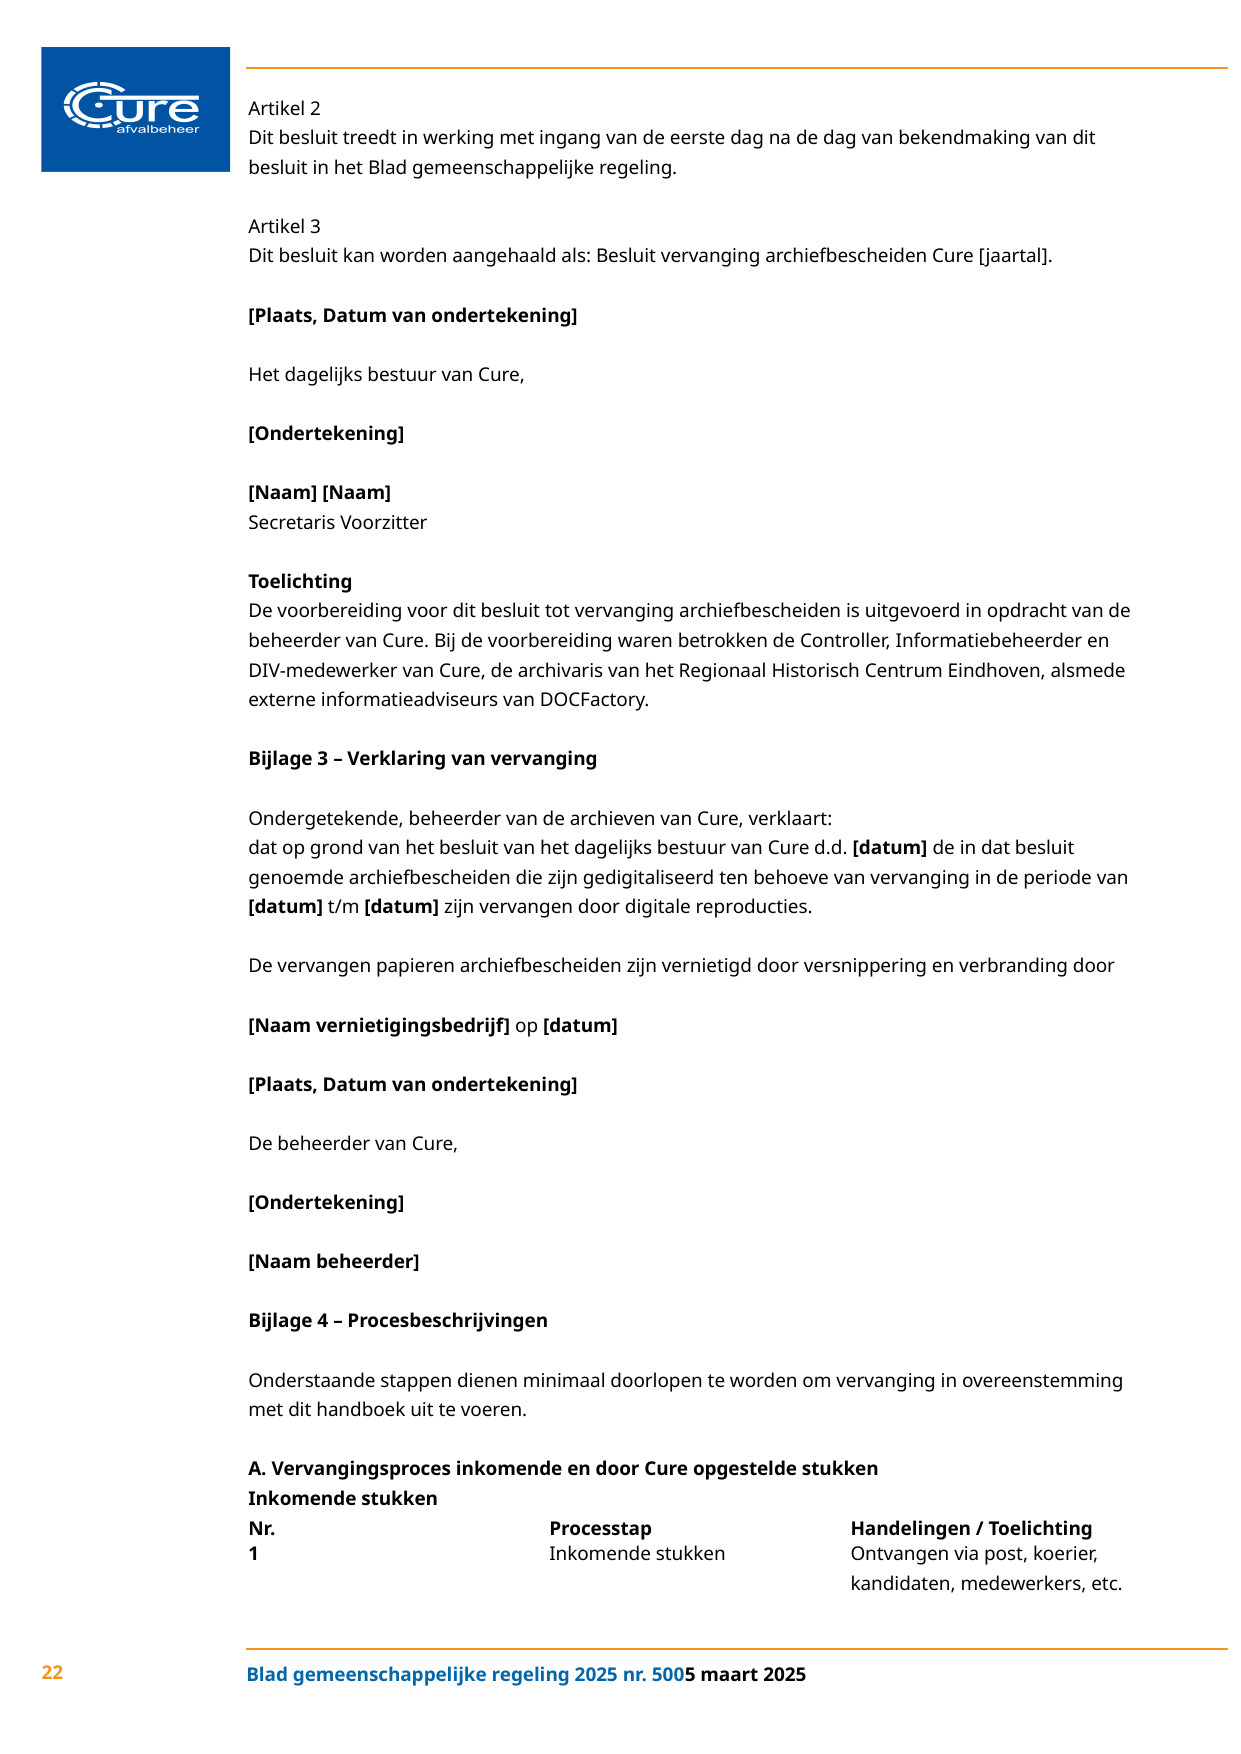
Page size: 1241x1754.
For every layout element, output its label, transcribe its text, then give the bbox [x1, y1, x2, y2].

text Onderstaande stappen dienen minimaal doorlopen te worden om vervanging in overeenstemming met dit handboek uit te voeren. [248, 1367, 1152, 1422]
table_cell Ontvangen via post, koerier, kandidaten, medewerkers, etc. [850, 1541, 1152, 1596]
text [Plaats, Datum van ondertekening] [248, 302, 1152, 328]
table_header Processtap [549, 1515, 850, 1541]
text De vervangen papieren archiefbescheiden zijn vernietigd door versnippering en verbranding door [248, 953, 1152, 978]
text Dit besluit kan worden aangehaald als: Besluit vervanging archiefbescheiden Cure [jaartal]. [248, 243, 1152, 268]
text Het dagelijks bestuur van Cure, [248, 361, 1152, 387]
text Secretaris Voorzitter [248, 509, 1152, 535]
text Inkomende stukken [248, 1485, 1152, 1511]
table_cell Inkomende stukken [549, 1541, 850, 1596]
text [Ondertekening] [248, 420, 1152, 446]
text [Ondertekening] [248, 1189, 1152, 1215]
text A. Vervangingsproces inkomende en door Cure opgestelde stukken [248, 1456, 1152, 1481]
text Artikel 3 [248, 213, 1152, 239]
text De voorbereiding voor dit besluit tot vervanging archiefbescheiden is uitgevoerd in opdracht van de beheerder van Cure. Bij de voorbereiding waren betrokken de Controller, Informatiebeheerder en DIV-medewerker van Cure, de archivaris van het Regionaal Historisch Centrum Eindhoven, alsmede externe informatieadviseurs van DOCFactory. [248, 598, 1152, 712]
text Ondergetekende, beheerder van de archieven van Cure, verklaart: [248, 805, 1152, 831]
text dat op grond van het besluit van het dagelijks bestuur van Cure d.d. [datum] de in dat besluit genoemde archiefbescheiden die zijn gedigitaliseerd ten behoeve van vervanging in de periode van [datum] t/m [datum] zijn vervangen door digitale reproducties. [248, 834, 1152, 919]
text Bijlage 4 – Procesbeschrijvingen [248, 1308, 1152, 1333]
text Bijlage 3 – Verklaring van vervanging [248, 746, 1152, 771]
text De beheerder van Cure, [248, 1130, 1152, 1156]
table_header Handelingen / Toelichting [850, 1515, 1152, 1541]
table_cell 1 [248, 1541, 549, 1596]
text Dit besluit treedt in werking met ingang van de eerste dag na de dag van bekendmaking van dit besluit in het Blad gemeenschappelijke regeling. [248, 124, 1152, 180]
table_header Nr. [248, 1515, 549, 1541]
text [Naam beheerder] [248, 1248, 1152, 1274]
text [Naam vernietigingsbedrijf] op [datum] [248, 1012, 1152, 1038]
text [Plaats, Datum van ondertekening] [248, 1071, 1152, 1097]
picture [41, 47, 231, 172]
text Artikel 2 [248, 95, 1152, 121]
text [Naam] [Naam] [248, 479, 1152, 505]
text Toelichting [248, 568, 1152, 594]
